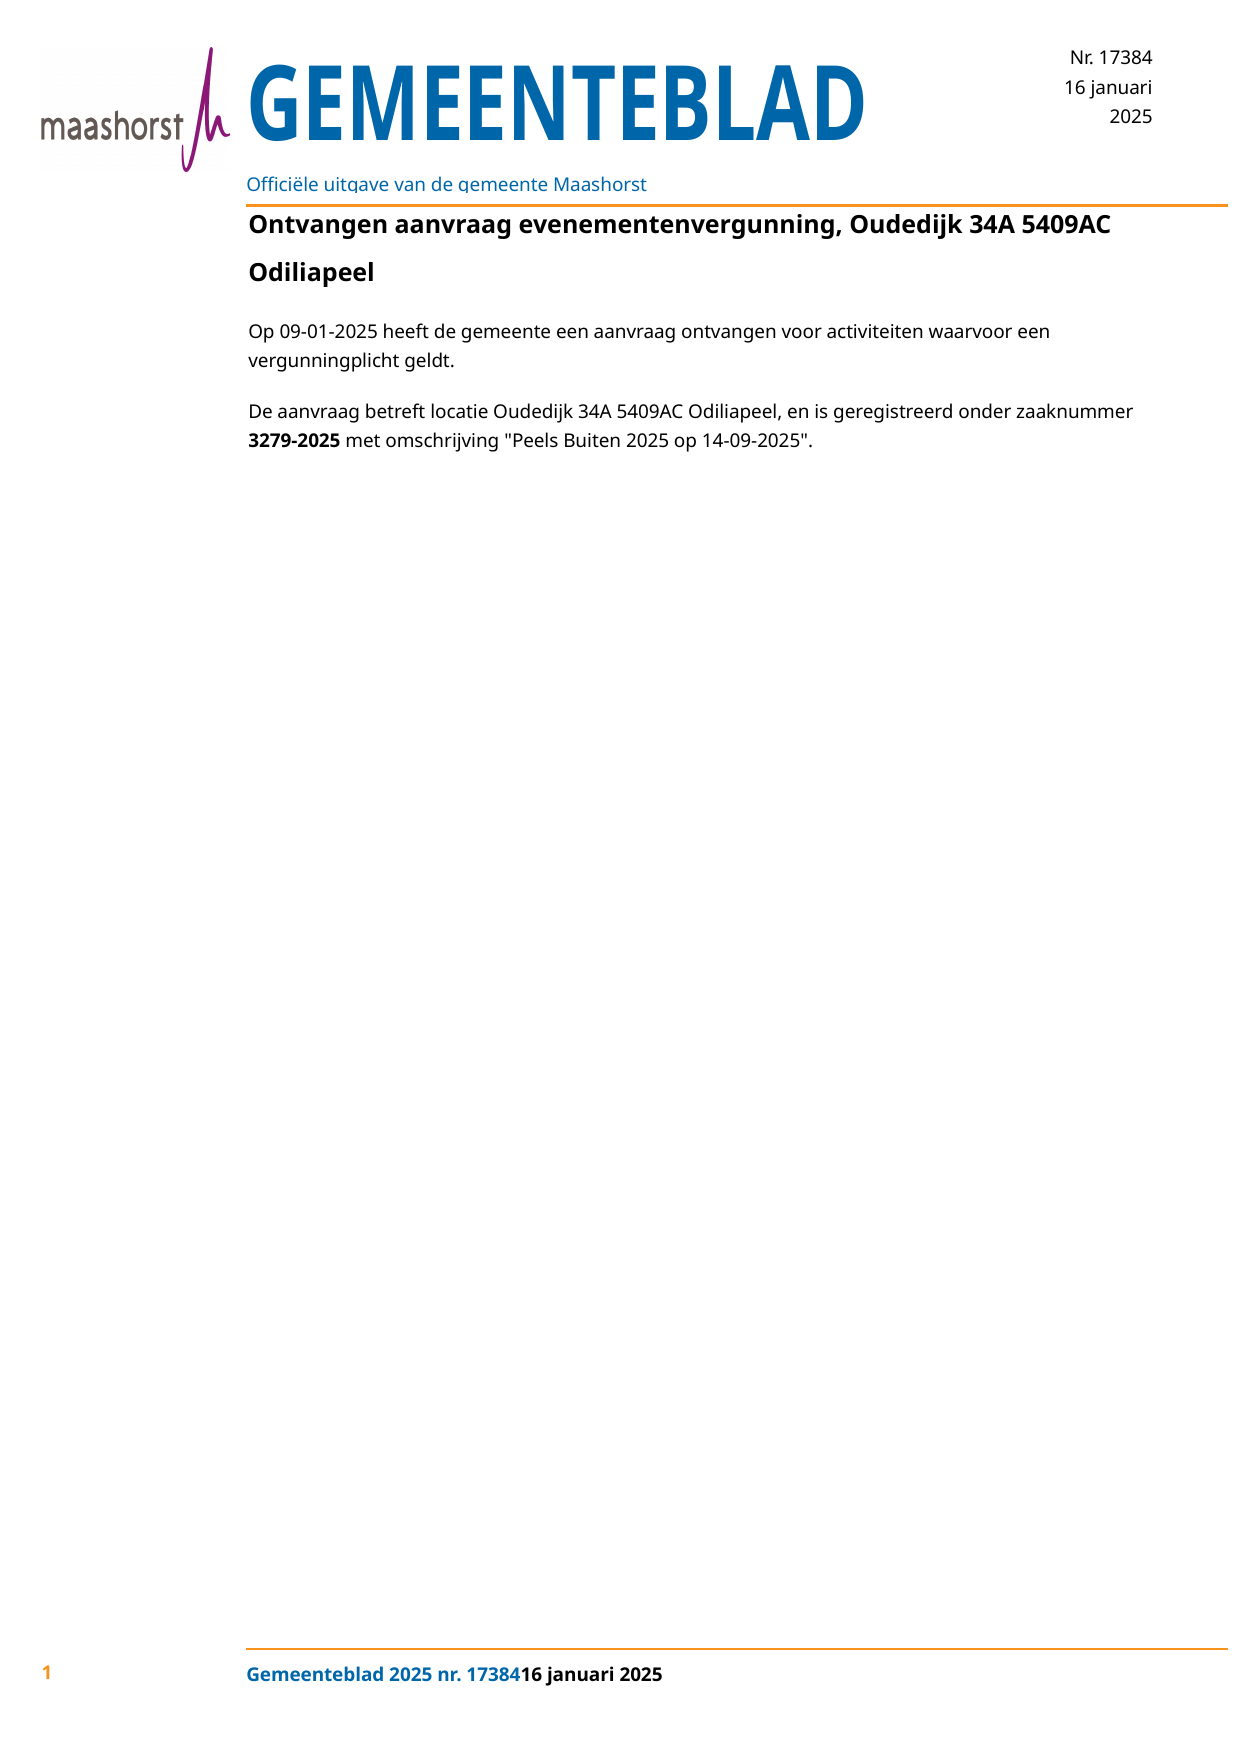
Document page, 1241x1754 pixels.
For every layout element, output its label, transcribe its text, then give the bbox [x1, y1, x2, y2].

text Ontvangen aanvraag evenementenvergunning, Oudedijk 34A 5409AC Odiliapeel [248, 207, 1152, 288]
picture [41, 47, 231, 172]
text De aanvraag betreft locatie Oudedijk 34A 5409AC Odiliapeel, en is geregistreerd onder zaaknummer 3279-2025 met omschrijving "Peels Buiten 2025 op 14-09-2025". [248, 398, 1152, 453]
text Op 09-01-2025 heeft de gemeente een aanvraag ontvangen voor activiteiten waarvoor een vergunningplicht geldt. [248, 318, 1152, 373]
